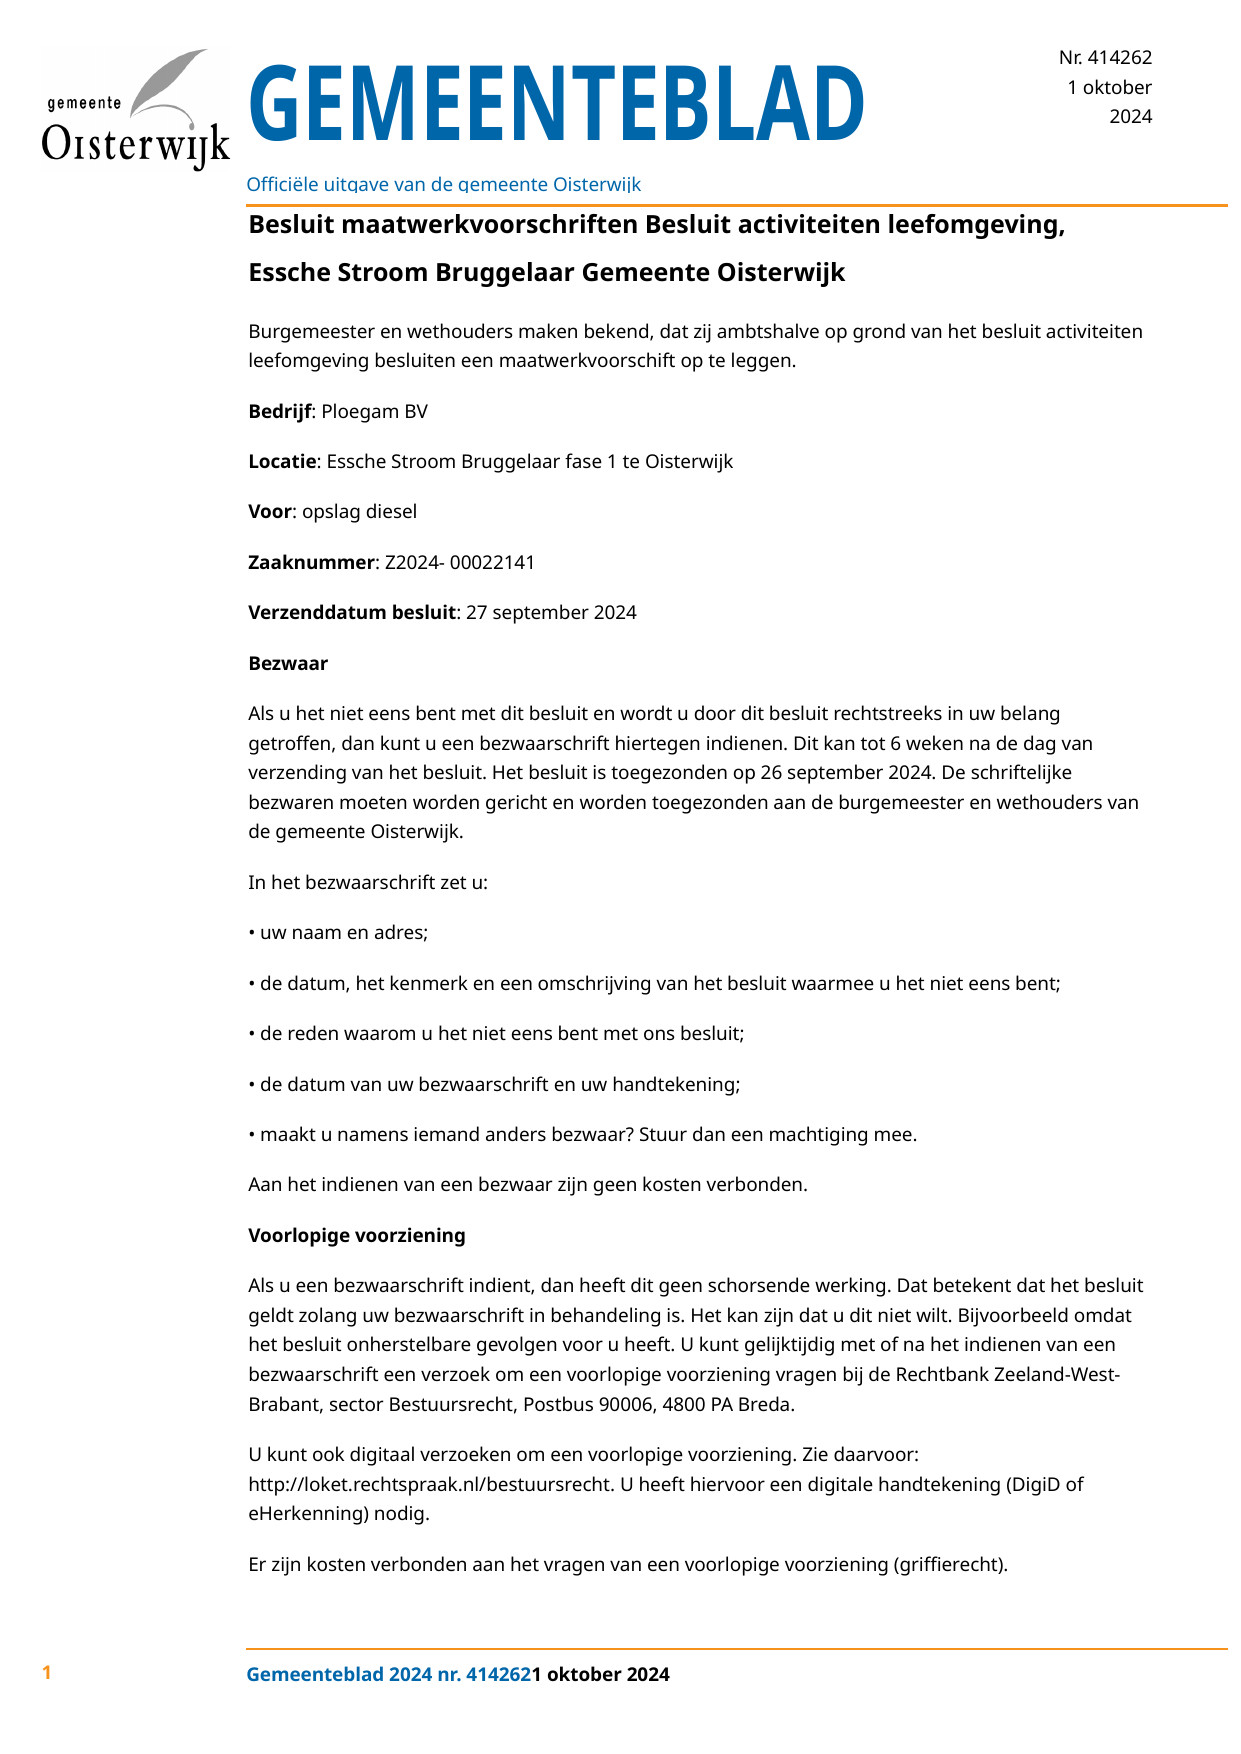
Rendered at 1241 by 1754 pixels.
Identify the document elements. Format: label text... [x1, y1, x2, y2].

text • uw naam en adres; [248, 919, 1152, 945]
text Bezwaar [248, 650, 1152, 676]
text Burgemeester en wethouders maken bekend, dat zij ambtshalve op grond van het besluit activiteiten leefomgeving besluiten een maatwerkvoorschift op te leggen. [248, 318, 1152, 373]
text Verzenddatum besluit: 27 september 2024 [248, 599, 1152, 625]
text Voorlopige voorziening [248, 1222, 1152, 1248]
text Voor: opslag diesel [248, 499, 1152, 524]
text Aan het indienen van een bezwaar zijn geen kosten verbonden. [248, 1172, 1152, 1197]
picture [41, 47, 231, 172]
text In het bezwaarschrift zet u: [248, 869, 1152, 895]
text Zaaknummer: Z2024- 00022141 [248, 549, 1152, 575]
text Er zijn kosten verbonden aan het vragen van een voorlopige voorziening (griffierecht). [248, 1551, 1152, 1577]
text • de datum, het kenmerk en een omschrijving van het besluit waarmee u het niet eens bent; [248, 970, 1152, 996]
text Locatie: Essche Stroom Bruggelaar fase 1 te Oisterwijk [248, 448, 1152, 474]
text Bedrijf: Ploegam BV [248, 398, 1152, 424]
text Als u een bezwaarschrift indient, dan heeft dit geen schorsende werking. Dat betekent dat het besluit geldt zolang uw bezwaarschrift in behandeling is. Het kan zijn dat u dit niet wilt. Bijvoorbeeld omdat het besluit onherstelbare gevolgen voor u heeft. U kunt gelijktijdig met of na het indienen van een bezwaarschrift een verzoek om een voorlopige voorziening vragen bij de Rechtbank Zeeland-West-Brabant, sector Bestuursrecht, Postbus 90006, 4800 PA Breda. [248, 1272, 1152, 1417]
text Besluit maatwerkvoorschriften Besluit activiteiten leefomgeving, Essche Stroom Bruggelaar Gemeente Oisterwijk [248, 207, 1152, 288]
text • de datum van uw bezwaarschrift en uw handtekening; [248, 1071, 1152, 1097]
text U kunt ook digitaal verzoeken om een voorlopige voorziening. Zie daarvoor: http://loket.rechtspraak.nl/bestuursrecht. U heeft hiervoor een digitale handtekening (DigiD of eHerkenning) nodig. [248, 1441, 1152, 1526]
text • maakt u namens iemand anders bezwaar? Stuur dan een machtiging mee. [248, 1121, 1152, 1147]
text • de reden waarom u het niet eens bent met ons besluit; [248, 1020, 1152, 1046]
text Als u het niet eens bent met dit besluit en wordt u door dit besluit rechtstreeks in uw belang getroffen, dan kunt u een bezwaarschrift hiertegen indienen. Dit kan tot 6 weken na de dag van verzending van het besluit. Het besluit is toegezonden op 26 september 2024. De schriftelijke bezwaren moeten worden gericht en worden toegezonden aan de burgemeester en wethouders van de gemeente Oisterwijk. [248, 700, 1152, 844]
